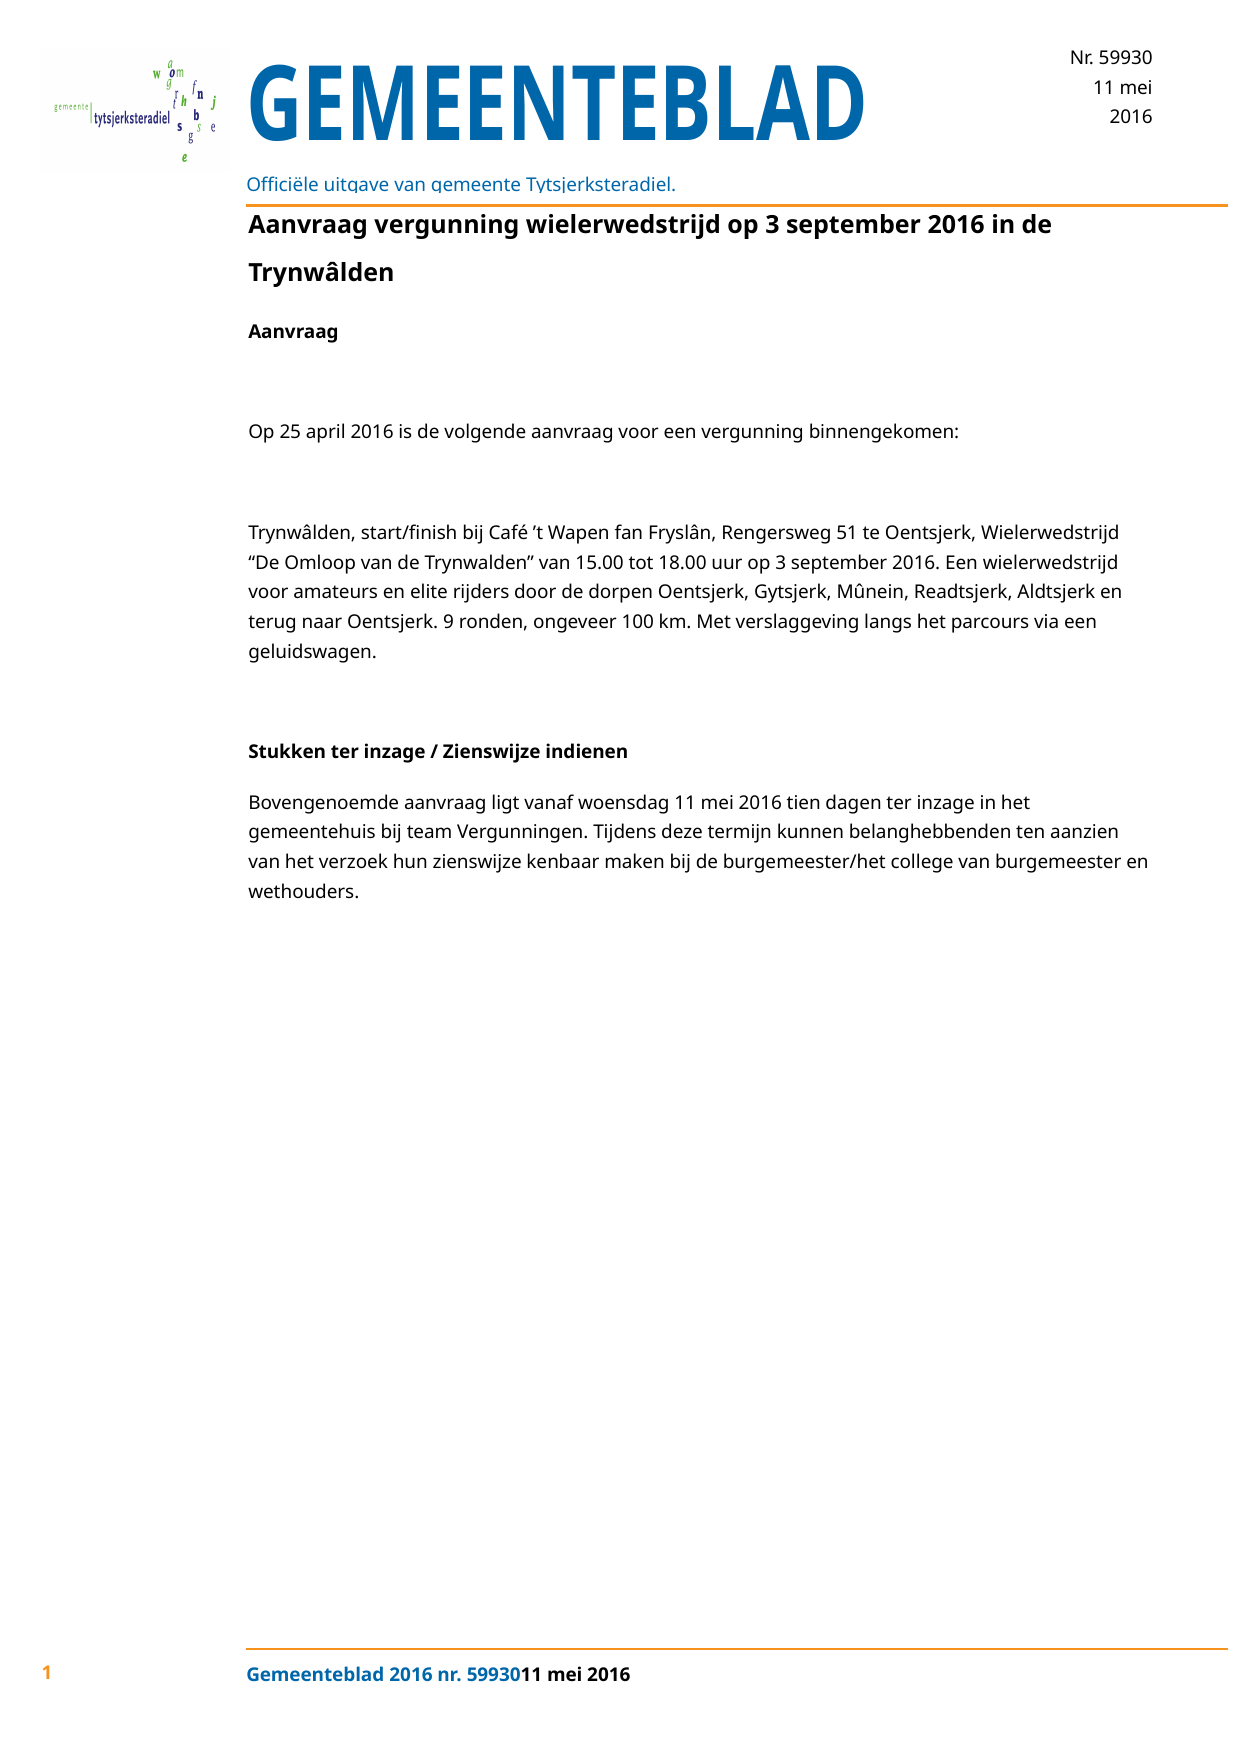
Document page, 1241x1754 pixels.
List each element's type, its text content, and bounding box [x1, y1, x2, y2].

text Aanvraag vergunning wielerwedstrijd op 3 september 2016 in de Trynwâlden [248, 207, 1152, 288]
text Stukken ter inzage / Zienswijze indienen [248, 739, 1152, 764]
picture [41, 47, 231, 172]
text Trynwâlden, start/finish bij Café ’t Wapen fan Fryslân, Rengersweg 51 te Oentsjerk, Wielerwedstrijd “De Omloop van de Trynwalden” van 15.00 tot 18.00 uur op 3 september 2016. Een wielerwedstrijd voor amateurs en elite rijders door de dorpen Oentsjerk, Gytsjerk, Mûnein, Readtsjerk, Aldtsjerk en terug naar Oentsjerk. 9 ronden, ongeveer 100 km. Met verslaggeving langs het parcours via een geluidswagen. [248, 519, 1152, 664]
text Aanvraag [248, 318, 1152, 344]
text Bovengenoemde aanvraag ligt vanaf woensdag 11 mei 2016 tien dagen ter inzage in het gemeentehuis bij team Vergunningen. Tijdens deze termijn kunnen belanghebbenden ten aanzien van het verzoek hun zienswijze kenbaar maken bij de burge­meester/het college van burgemeester en wethouders. [248, 789, 1152, 904]
text Op 25 april 2016 is de volgende aanvraag voor een vergunning binnengekomen: [248, 419, 1152, 444]
